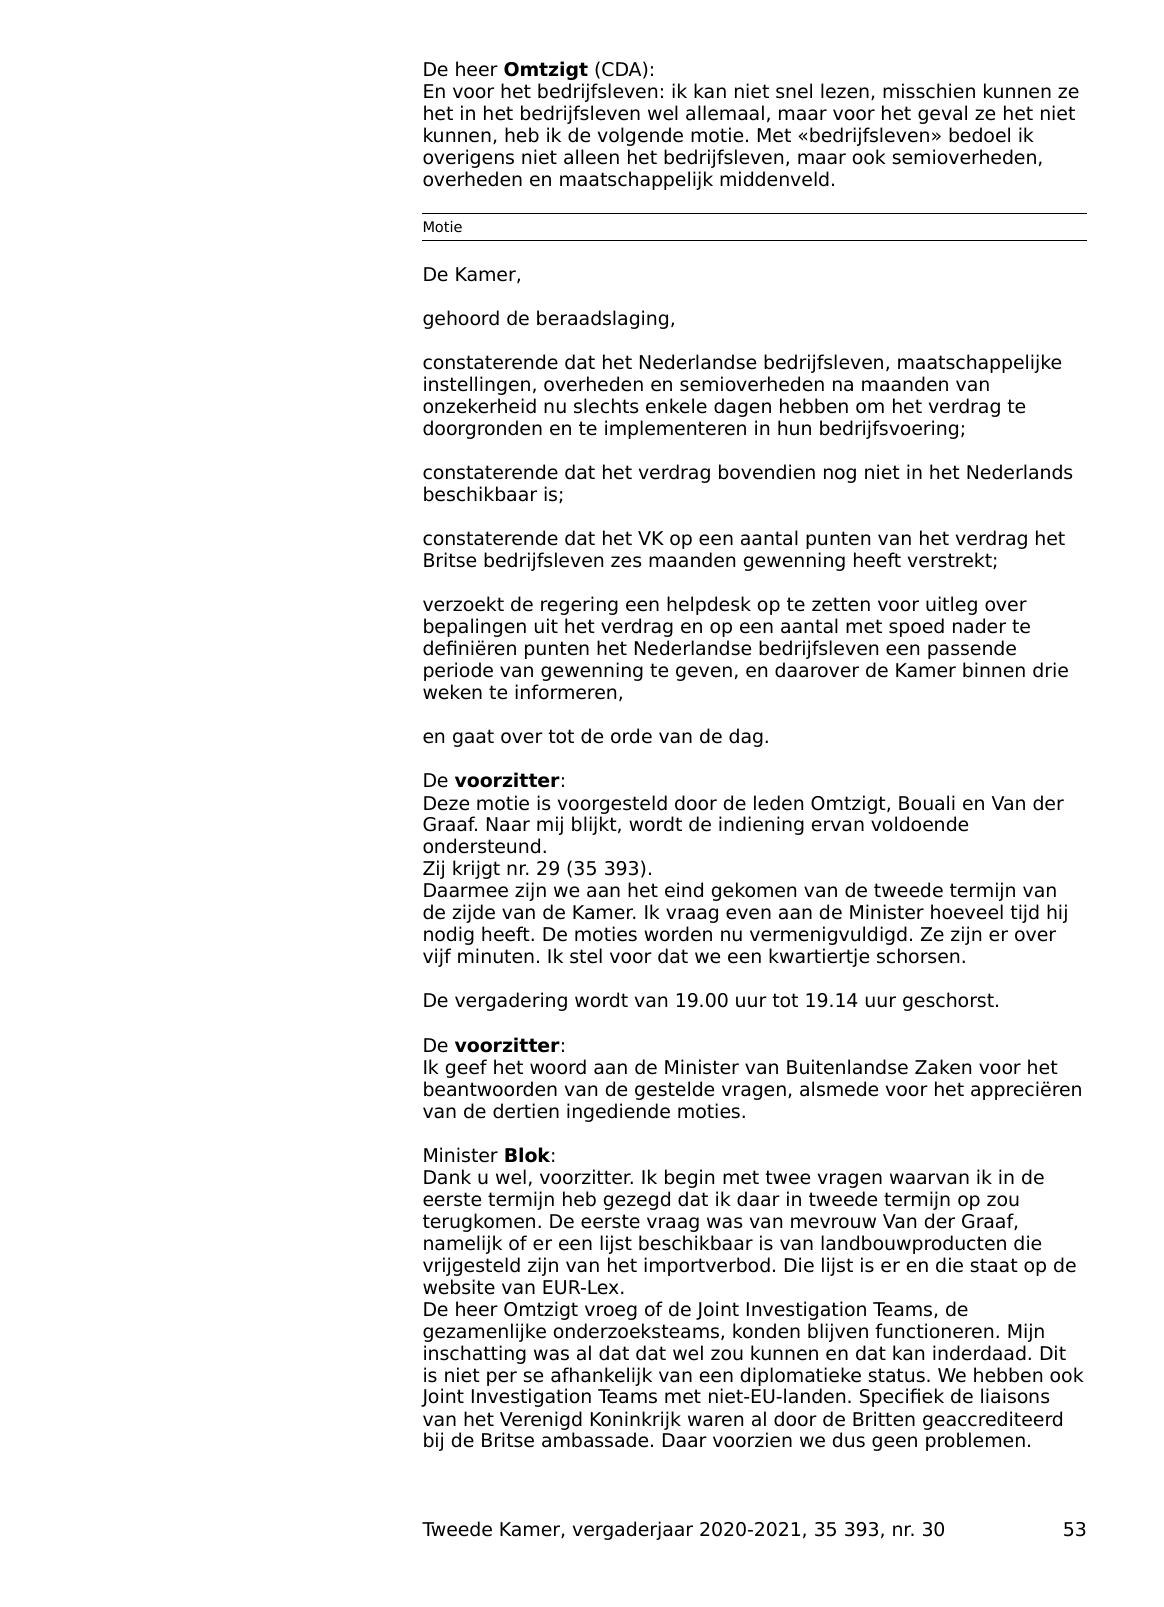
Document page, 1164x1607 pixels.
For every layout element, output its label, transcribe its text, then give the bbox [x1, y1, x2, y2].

text constaterende dat het Nederlandse bedrijfsleven, maatschappelijke instellingen, overheden en semioverheden na maanden van onzekerheid nu slechts enkele dagen hebben om het verdrag te doorgronden en te implementeren in hun bedrijfsvoering; [422, 352, 1087, 440]
text De heer Omtzigt vroeg of de Joint Investigation Teams, de gezamenlijke onderzoeksteams, konden blijven functioneren. Mijn inschatting was al dat dat wel zou kunnen en dat kan inderdaad. Dit is niet per se afhankelijk van een diplomatieke status. We hebben ook Joint Investigation Teams met niet-EU-landen. Specifiek de liaisons van het Verenigd Koninkrijk waren al door de Britten geaccrediteerd bij de Britse ambassade. Daar voorzien we dus geen problemen. [422, 1298, 1087, 1452]
text Daarmee zijn we aan het eind gekomen van de tweede termijn van de zijde van de Kamer. Ik vraag even aan de Minister hoeveel tijd hij nodig heeft. De moties worden nu vermenigvuldigd. Ze zijn er over vijf minuten. Ik stel voor dat we een kwartiertje schorsen. [422, 880, 1087, 968]
text De Kamer, [422, 263, 1087, 285]
text En voor het bedrijfsleven: ik kan niet snel lezen, misschien kunnen ze het in het bedrijfsleven wel allemaal, maar voor het geval ze het niet kunnen, heb ik de volgende motie. Met «bedrijfsleven» bedoel ik overigens niet alleen het bedrijfsleven, maar ook semioverheden, overheden en maatschappelijk middenveld. [422, 81, 1087, 191]
table_header Motie [422, 214, 1087, 240]
text constaterende dat het VK op een aantal punten van het verdrag het Britse bedrijfsleven zes maanden gewenning heeft verstrekt; [422, 528, 1087, 572]
text Dank u wel, voorzitter. Ik begin met twee vragen waarvan ik in de eerste termijn heb gezegd dat ik daar in tweede termijn op zou terugkomen. De eerste vraag was van mevrouw Van der Graaf, namelijk of er een lijst beschikbaar is van landbouwproducten die vrijgesteld zijn van het importverbod. Die lijst is er en die staat op de website van EUR-Lex. [422, 1167, 1087, 1298]
text De vergadering wordt van 19.00 uur tot 19.14 uur geschorst. [422, 990, 1087, 1012]
text en gaat over tot de orde van de dag. [422, 726, 1087, 748]
text verzoekt de regering een helpdesk op te zetten voor uitleg over bepalingen uit het verdrag en op een aantal met spoed nader te definiëren punten het Nederlandse bedrijfsleven een passende periode van gewenning te geven, en daarover de Kamer binnen drie weken te informeren, [422, 594, 1087, 704]
text Ik geef het woord aan de Minister van Buitenlandse Zaken voor het beantwoorden van de gestelde vragen, alsmede voor het appreciëren van de dertien ingediende moties. [422, 1057, 1087, 1122]
text De voorzitter: [422, 770, 1087, 792]
text De voorzitter: [422, 1034, 1087, 1057]
text gehoord de beraadslaging, [422, 308, 1087, 329]
text Zij krijgt nr. 29 (35 393). [422, 858, 1087, 880]
text Deze motie is voorgesteld door de leden Omtzigt, Bouali en Van der Graaf. Naar mij blijkt, wordt de indiening ervan voldoende ondersteund. [422, 792, 1087, 858]
text Minister Blok: [422, 1145, 1087, 1167]
text constaterende dat het verdrag bovendien nog niet in het Nederlands beschikbaar is; [422, 462, 1087, 506]
text De heer Omtzigt (CDA): [422, 59, 1087, 81]
